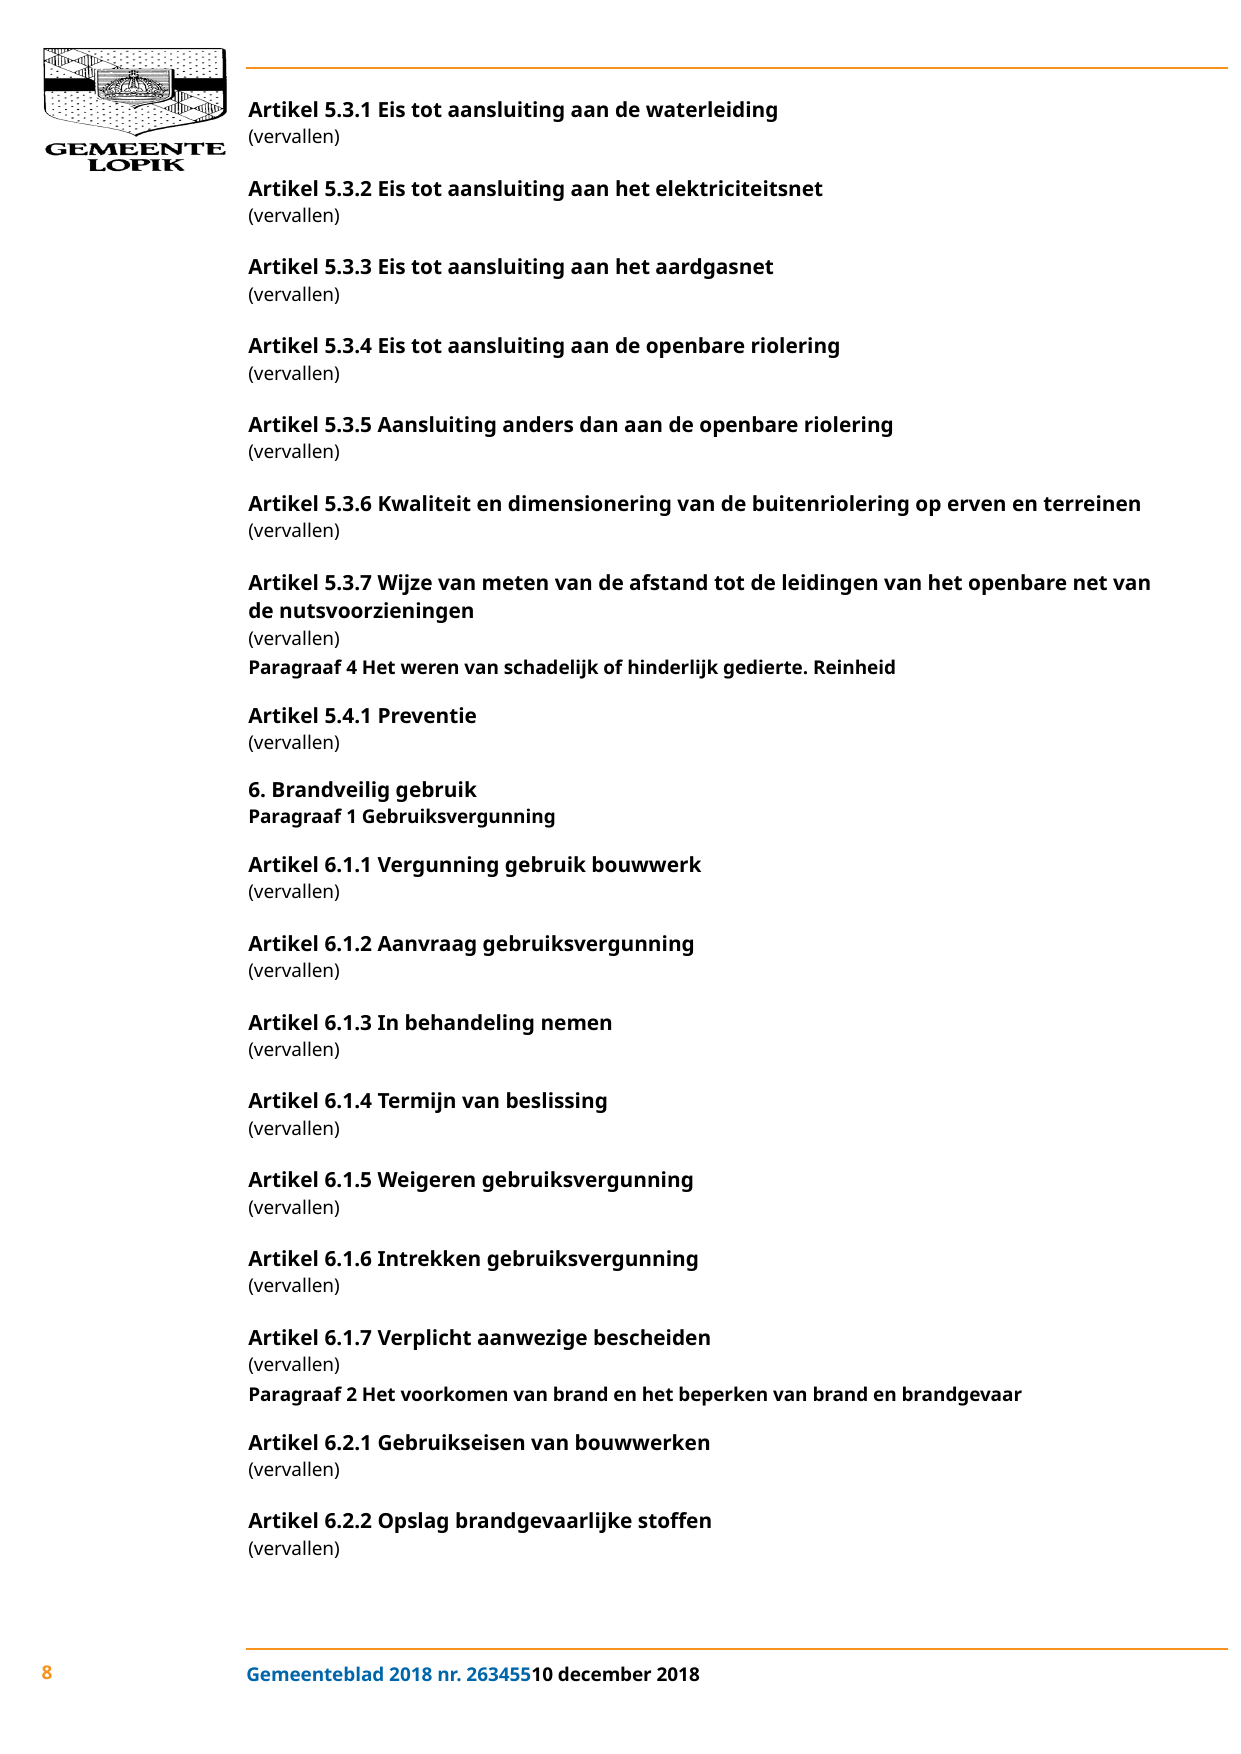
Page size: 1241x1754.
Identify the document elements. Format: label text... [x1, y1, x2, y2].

text Artikel 5.3.2 Eis tot aansluiting aan het elektriciteitsnet [248, 174, 1152, 202]
text Artikel 6.1.4 Termijn van beslissing [248, 1087, 1152, 1115]
text (vervallen) [248, 1456, 1152, 1482]
picture [41, 47, 231, 172]
text Artikel 6.2.2 Opslag brandgevaarlijke stoffen [248, 1507, 1152, 1535]
text Artikel 6.1.6 Intrekken gebruiksvergunning [248, 1244, 1152, 1273]
text 6. Brandveilig gebruik [248, 775, 1152, 803]
text Paragraaf 2 Het voorkomen van brand en het beperken van brand en brandgevaar [248, 1381, 1152, 1407]
text Artikel 5.3.7 Wijze van meten van de afstand tot de leidingen van het openbare net van de nutsvoorzieningen [248, 568, 1152, 625]
text (vervallen) [248, 625, 1152, 651]
text Paragraaf 4 Het weren van schadelijk of hinderlijk gedierte. Reinheid [248, 654, 1152, 680]
text (vervallen) [248, 517, 1152, 543]
text (vervallen) [248, 281, 1152, 307]
text Artikel 6.2.1 Gebruikseisen van bouwwerken [248, 1428, 1152, 1456]
text Artikel 6.1.3 In behandeling nemen [248, 1008, 1152, 1036]
text Artikel 5.3.1 Eis tot aansluiting aan de waterleiding [248, 95, 1152, 123]
text Artikel 6.1.1 Vergunning gebruik bouwwerk [248, 850, 1152, 878]
text Artikel 5.3.6 Kwaliteit en dimensionering van de buitenriolering op erven en terreinen [248, 489, 1152, 517]
text (vervallen) [248, 439, 1152, 464]
text (vervallen) [248, 360, 1152, 386]
text (vervallen) [248, 1194, 1152, 1219]
text Artikel 6.1.7 Verplicht aanwezige bescheiden [248, 1323, 1152, 1352]
text Artikel 5.3.3 Eis tot aansluiting aan het aardgasnet [248, 252, 1152, 281]
text (vervallen) [248, 1036, 1152, 1062]
text (vervallen) [248, 957, 1152, 983]
text Artikel 6.1.5 Weigeren gebruiksvergunning [248, 1165, 1152, 1194]
text (vervallen) [248, 202, 1152, 228]
text Artikel 5.4.1 Preventie [248, 701, 1152, 729]
text (vervallen) [248, 878, 1152, 904]
text (vervallen) [248, 1535, 1152, 1561]
text Artikel 5.3.4 Eis tot aansluiting aan de openbare riolering [248, 331, 1152, 360]
text (vervallen) [248, 1273, 1152, 1298]
text (vervallen) [248, 1352, 1152, 1377]
text Paragraaf 1 Gebruiksvergunning [248, 803, 1152, 829]
text Artikel 6.1.2 Aanvraag gebruiksvergunning [248, 929, 1152, 957]
text (vervallen) [248, 1115, 1152, 1141]
text (vervallen) [248, 729, 1152, 755]
text (vervallen) [248, 123, 1152, 149]
text Artikel 5.3.5 Aansluiting anders dan aan de openbare riolering [248, 410, 1152, 439]
